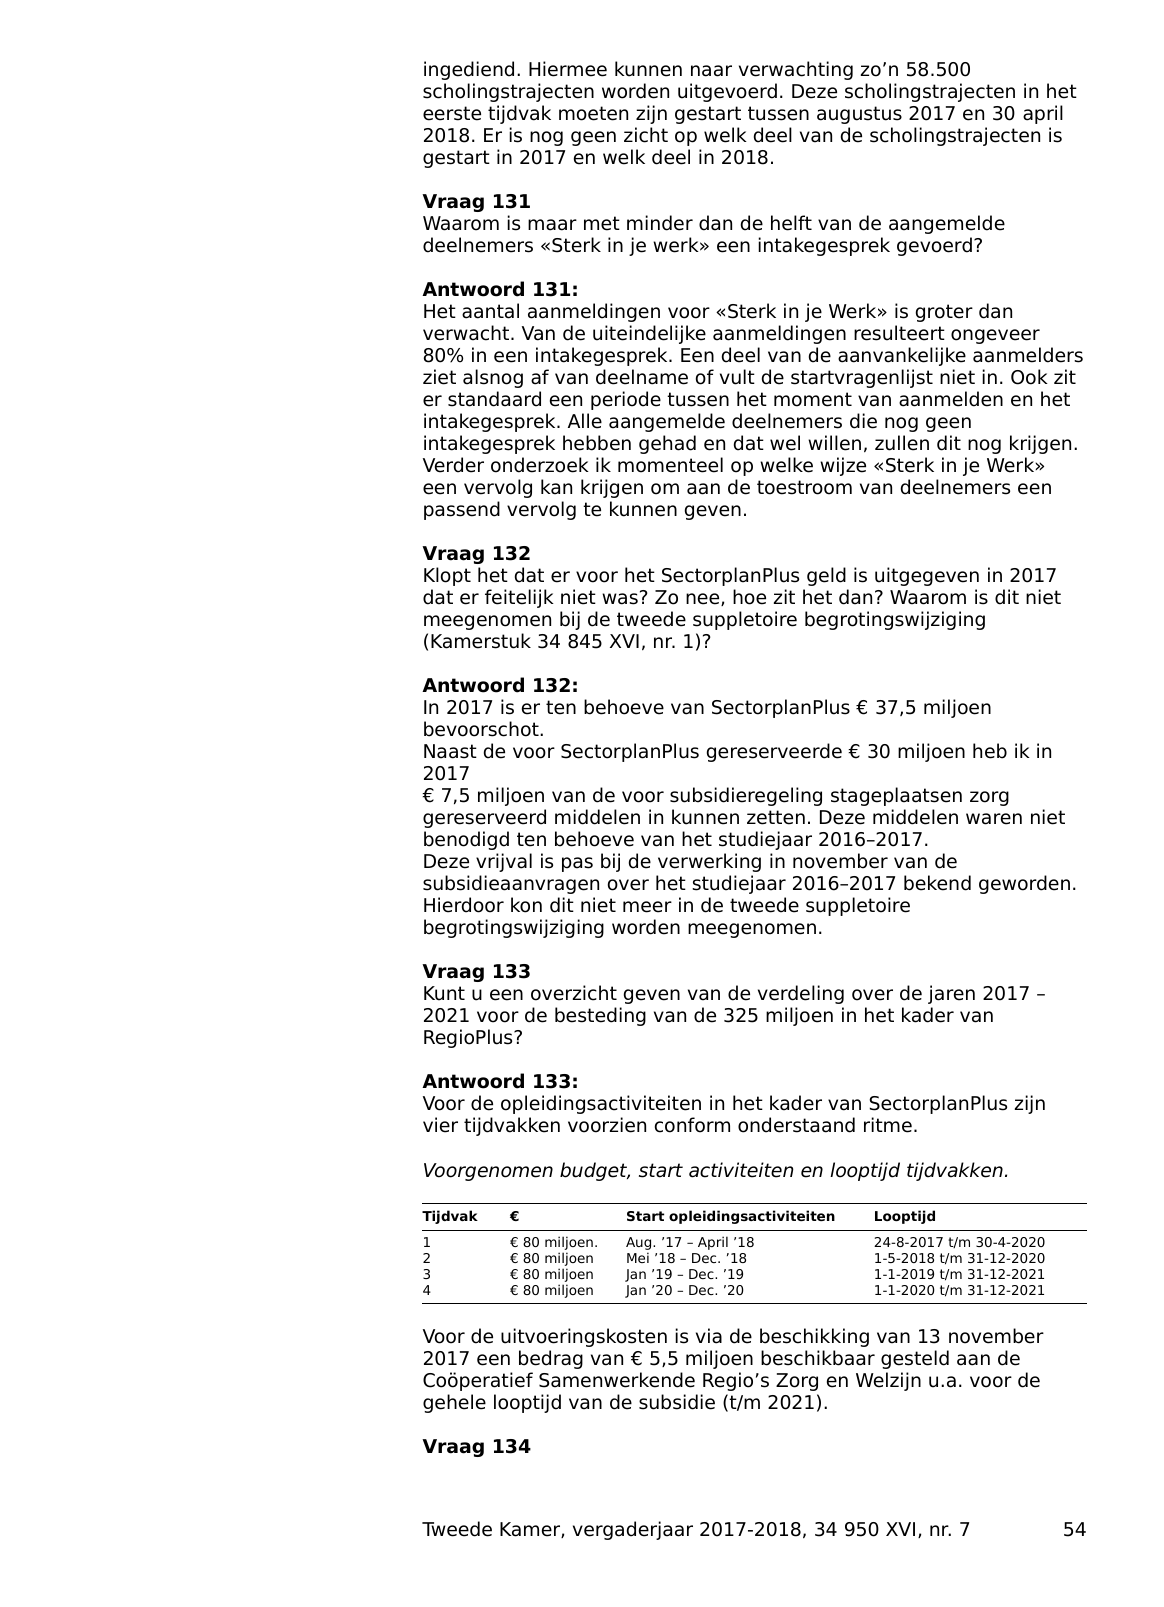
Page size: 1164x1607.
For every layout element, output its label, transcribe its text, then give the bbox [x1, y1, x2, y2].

table_header Start opleidingsactiviteiten [620, 1204, 868, 1229]
table_header Tijdvak [422, 1204, 504, 1229]
text Vraag 131 [422, 191, 1087, 213]
table_cell 1-1-2020 t/m 31-12-2021 [868, 1283, 1087, 1303]
table_cell € 80 miljoen [504, 1267, 620, 1282]
text Naast de voor SectorplanPlus gereserveerde € 30 miljoen heb ik in 2017 [422, 741, 1087, 785]
table_cell € 80 miljoen [504, 1251, 620, 1267]
table_cell Jan ’20 – Dec. ’20 [620, 1283, 868, 1303]
table_cell 1-5-2018 t/m 31-12-2020 [868, 1251, 1087, 1267]
text Antwoord 131: [422, 279, 1087, 301]
table_cell € 80 miljoen. [504, 1231, 620, 1251]
table_cell Aug. ’17 – April ’18 [620, 1231, 868, 1251]
table_cell 3 [422, 1267, 504, 1282]
text Voor de opleidingsactiviteiten in het kader van SectorplanPlus zijn vier tijdvakken voorzien conform onderstaand ritme. [422, 1093, 1087, 1137]
text Antwoord 133: [422, 1071, 1087, 1093]
text Het aantal aanmeldingen voor «Sterk in je Werk» is groter dan verwacht. Van de uiteindelijke aanmeldingen resulteert ongeveer 80% in een intakegesprek. Een deel van de aanvankelijke aanmelders ziet alsnog af van deelname of vult de startvragenlijst niet in. Ook zit er standaard een periode tussen het moment van aanmelden en het intakegesprek. Alle aangemelde deelnemers die nog geen intakegesprek hebben gehad en dat wel willen, zullen dit nog krijgen. Verder onderzoek ik momenteel op welke wijze «Sterk in je Werk» een vervolg kan krijgen om aan de toestroom van deelnemers een passend vervolg te kunnen geven. [422, 301, 1087, 521]
table_cell 24-8-2017 t/m 30-4-2020 [868, 1231, 1087, 1251]
table_cell € 80 miljoen [504, 1283, 620, 1303]
text Voorgenomen budget, start activiteiten en looptijd tijdvakken. [422, 1159, 1087, 1181]
text Waarom is maar met minder dan de helft van de aangemelde deelnemers «Sterk in je werk» een intakegesprek gevoerd? [422, 213, 1087, 257]
text Deze vrijval is pas bij de verwerking in november van de subsidieaanvragen over het studiejaar 2016–2017 bekend geworden. Hierdoor kon dit niet meer in de tweede suppletoire begrotingswijziging worden meegenomen. [422, 851, 1087, 939]
text Vraag 134 [422, 1436, 1087, 1458]
table_cell 1 [422, 1231, 504, 1251]
text In 2017 is er ten behoeve van SectorplanPlus € 37,5 miljoen bevoorschot. [422, 697, 1087, 741]
table_cell Mei ’18 – Dec. ’18 [620, 1251, 868, 1267]
text ingediend. Hiermee kunnen naar verwachting zo’n 58.500 scholingstrajecten worden uitgevoerd. Deze scholingstrajecten in het eerste tijdvak moeten zijn gestart tussen augustus 2017 en 30 april 2018. Er is nog geen zicht op welk deel van de scholingstrajecten is gestart in 2017 en welk deel in 2018. [422, 59, 1087, 169]
table_header € [504, 1204, 620, 1229]
text Kunt u een overzicht geven van de verdeling over de jaren 2017 – 2021 voor de besteding van de 325 miljoen in het kader van RegioPlus? [422, 983, 1087, 1049]
table_cell 4 [422, 1283, 504, 1303]
text Vraag 133 [422, 961, 1087, 983]
text Voor de uitvoeringskosten is via de beschikking van 13 november 2017 een bedrag van € 5,5 miljoen beschikbaar gesteld aan de Coöperatief Samenwerkende Regio’s Zorg en Welzijn u.a. voor de gehele looptijd van de subsidie (t/m 2021). [422, 1326, 1087, 1414]
text Antwoord 132: [422, 675, 1087, 697]
table_header Looptijd [868, 1204, 1087, 1229]
text Klopt het dat er voor het SectorplanPlus geld is uitgegeven in 2017 dat er feitelijk niet was? Zo nee, hoe zit het dan? Waarom is dit niet meegenomen bij de tweede suppletoire begrotingswijziging (Kamerstuk 34 845 XVI, nr. 1)? [422, 565, 1087, 653]
table_cell Jan ’19 – Dec. ’19 [620, 1267, 868, 1282]
text € 7,5 miljoen van de voor subsidieregeling stageplaatsen zorg gereserveerd middelen in kunnen zetten. Deze middelen waren niet benodigd ten behoeve van het studiejaar 2016–2017. [422, 785, 1087, 851]
text Vraag 132 [422, 543, 1087, 565]
table_cell 1-1-2019 t/m 31-12-2021 [868, 1267, 1087, 1282]
table_cell 2 [422, 1251, 504, 1267]
